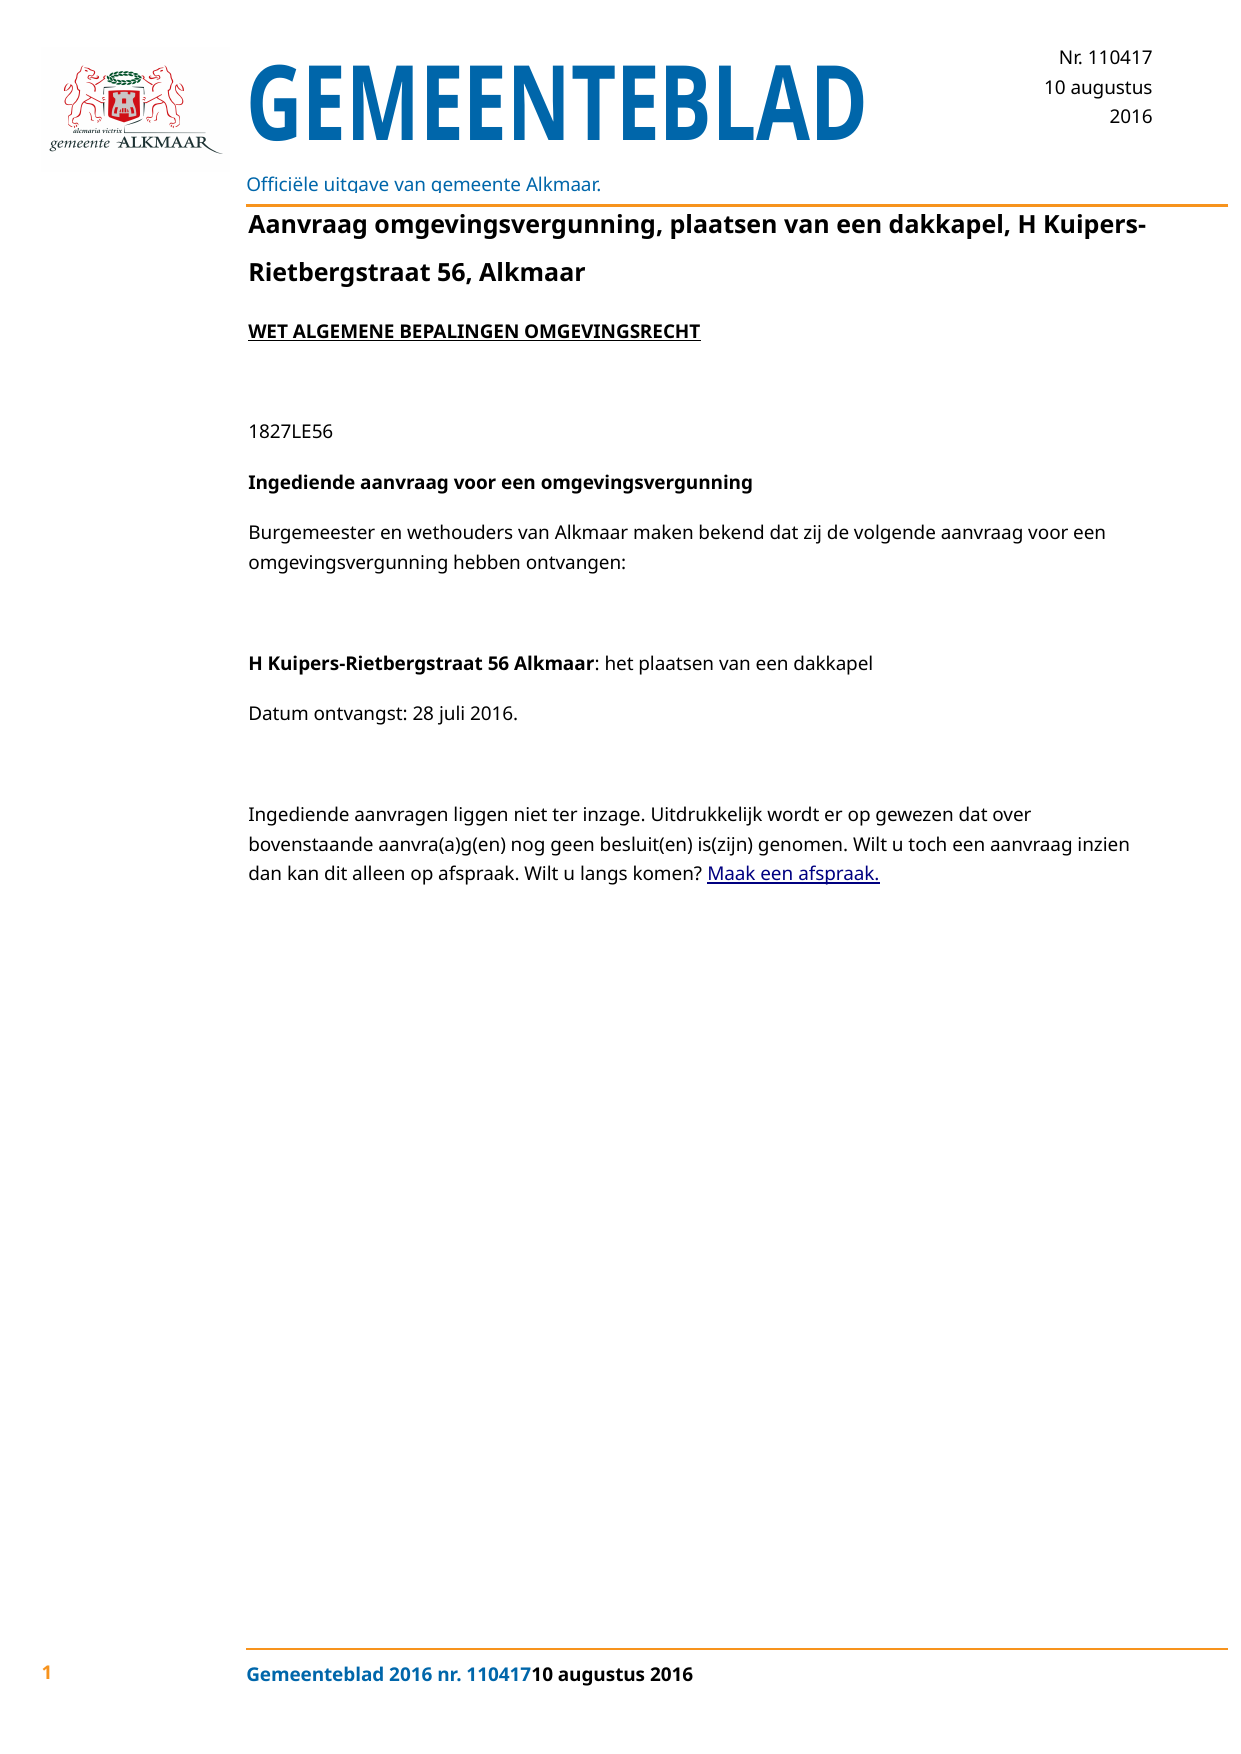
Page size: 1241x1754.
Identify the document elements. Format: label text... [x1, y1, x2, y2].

text Ingediende aanvraag voor een omgevingsvergunning [248, 469, 1152, 495]
text 1827LE56 [248, 419, 1152, 444]
text Aanvraag omgevingsvergunning, plaatsen van een dakkapel, H Kuipers-Rietbergstraat 56, Alkmaar [248, 207, 1152, 288]
text WET ALGEMENE BEPALINGEN OMGEVINGSRECHT [248, 318, 1152, 344]
text Datum ontvangst: 28 juli 2016. [248, 700, 1152, 726]
text H Kuipers-Rietbergstraat 56 Alkmaar: het plaatsen van een dakkapel [248, 650, 1152, 676]
picture [41, 47, 231, 172]
text Burgemeester en wethouders van Alkmaar maken bekend dat zij de volgende aanvraag voor een omgevingsvergunning hebben ontvangen: [248, 519, 1152, 575]
text Ingediende aanvragen liggen niet ter inzage. Uitdrukkelijk wordt er op gewezen dat over bovenstaande aanvra(a)g(en) nog geen besluit(en) is(zijn) genomen. Wilt u toch een aanvraag inzien dan kan dit alleen op afspraak. Wilt u langs komen? Maak een afspraak. [248, 801, 1152, 886]
